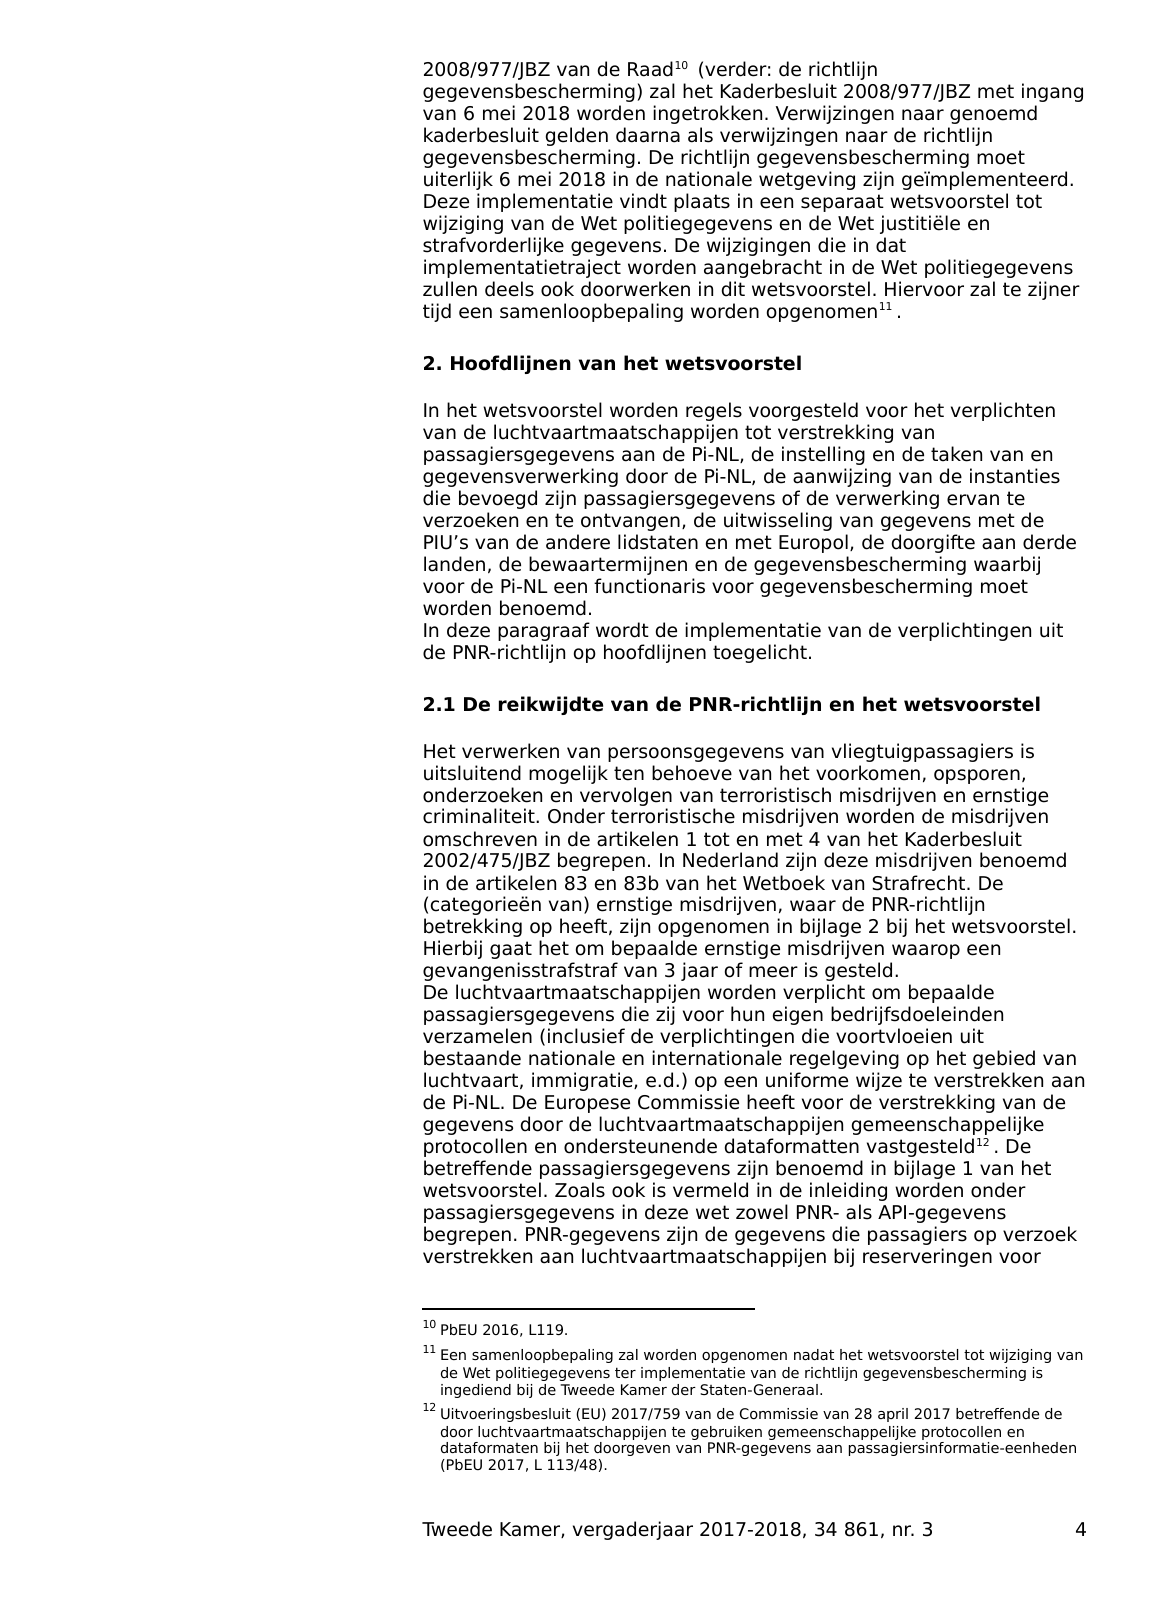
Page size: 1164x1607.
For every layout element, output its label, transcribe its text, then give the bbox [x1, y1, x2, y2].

text Uitvoeringsbesluit (EU) 2017/759 van de Commissie van 28 april 2017 betreffende de door luchtvaartmaatschappijen te gebruiken gemeenschappelijke protocollen en dataformaten bij het doorgeven van PNR-gegevens aan passagiersinformatie-eenheden (PbEU 2017, L 113/48). [422, 1402, 1087, 1474]
text PbEU 2016, L119. [422, 1318, 1087, 1340]
subtitle 2.1 De reikwijdte van de PNR-richtlijn en het wetsvoorstel [422, 693, 1087, 716]
text In het wetsvoorstel worden regels voorgesteld voor het verplichten van de luchtvaartmaatschappijen tot verstrekking van passagiersgegevens aan de Pi-NL, de instelling en de taken van en gegevensverwerking door de Pi-NL, de aanwijzing van de instanties die bevoegd zijn passagiersgegevens of de verwerking ervan te verzoeken en te ontvangen, de uitwisseling van gegevens met de PIU’s van de andere lidstaten en met Europol, de doorgifte aan derde landen, de bewaartermijnen en de gegevensbescherming waarbij voor de Pi-NL een functionaris voor gegevensbescherming moet worden benoemd. [422, 400, 1087, 619]
subtitle 2. Hoofdlijnen van het wetsvoorstel [422, 353, 1087, 375]
text 2008/977/JBZ van de Raad (verder: de richtlijn gegevensbescherming) zal het Kaderbesluit 2008/977/JBZ met ingang van 6 mei 2018 worden ingetrokken. Verwijzingen naar genoemd kaderbesluit gelden daarna als verwijzingen naar de richtlijn gegevensbescherming. De richtlijn gegevensbescherming moet uiterlijk 6 mei 2018 in de nationale wetgeving zijn geïmplementeerd. Deze implementatie vindt plaats in een separaat wetsvoorstel tot wijziging van de Wet politiegegevens en de Wet justitiële en strafvorderlijke gegevens. De wijzigingen die in dat implementatietraject worden aangebracht in de Wet politiegegevens zullen deels ook doorwerken in dit wetsvoorstel. Hiervoor zal te zijner tijd een samenloopbepaling worden opgenomen. [422, 59, 1087, 323]
text In deze paragraaf wordt de implementatie van de verplichtingen uit de PNR-richtlijn op hoofdlijnen toegelicht. [422, 619, 1087, 663]
text Het verwerken van persoonsgegevens van vliegtuigpassagiers is uitsluitend mogelijk ten behoeve van het voorkomen, opsporen, onderzoeken en vervolgen van terroristisch misdrijven en ernstige criminaliteit. Onder terroristische misdrijven worden de misdrijven omschreven in de artikelen 1 tot en met 4 van het Kaderbesluit 2002/475/JBZ begrepen. In Nederland zijn deze misdrijven benoemd in de artikelen 83 en 83b van het Wetboek van Strafrecht. De (categorieën van) ernstige misdrijven, waar de PNR-richtlijn betrekking op heeft, zijn opgenomen in bijlage 2 bij het wetsvoorstel. Hierbij gaat het om bepaalde ernstige misdrijven waarop een gevangenisstrafstraf van 3 jaar of meer is gesteld. [422, 741, 1087, 982]
text Een samenloopbepaling zal worden opgenomen nadat het wetsvoorstel tot wijziging van de Wet politiegegevens ter implementatie van de richtlijn gegevensbescherming is ingediend bij de Tweede Kamer der Staten-Generaal. [422, 1343, 1087, 1399]
text De luchtvaartmaatschappijen worden verplicht om bepaalde passagiersgegevens die zij voor hun eigen bedrijfsdoeleinden verzamelen (inclusief de verplichtingen die voortvloeien uit bestaande nationale en internationale regelgeving op het gebied van luchtvaart, immigratie, e.d.) op een uniforme wijze te verstrekken aan de Pi-NL. De Europese Commissie heeft voor de verstrekking van de gegevens door de luchtvaartmaatschappijen gemeenschappelijke protocollen en ondersteunende dataformatten vastgesteld. De betreffende passagiersgegevens zijn benoemd in bijlage 1 van het wetsvoorstel. Zoals ook is vermeld in de inleiding worden onder passagiersgegevens in deze wet zowel PNR- als API-gegevens begrepen. PNR-gegevens zijn de gegevens die passagiers op verzoek verstrekken aan luchtvaartmaatschappijen bij reserveringen voor [422, 982, 1087, 1268]
